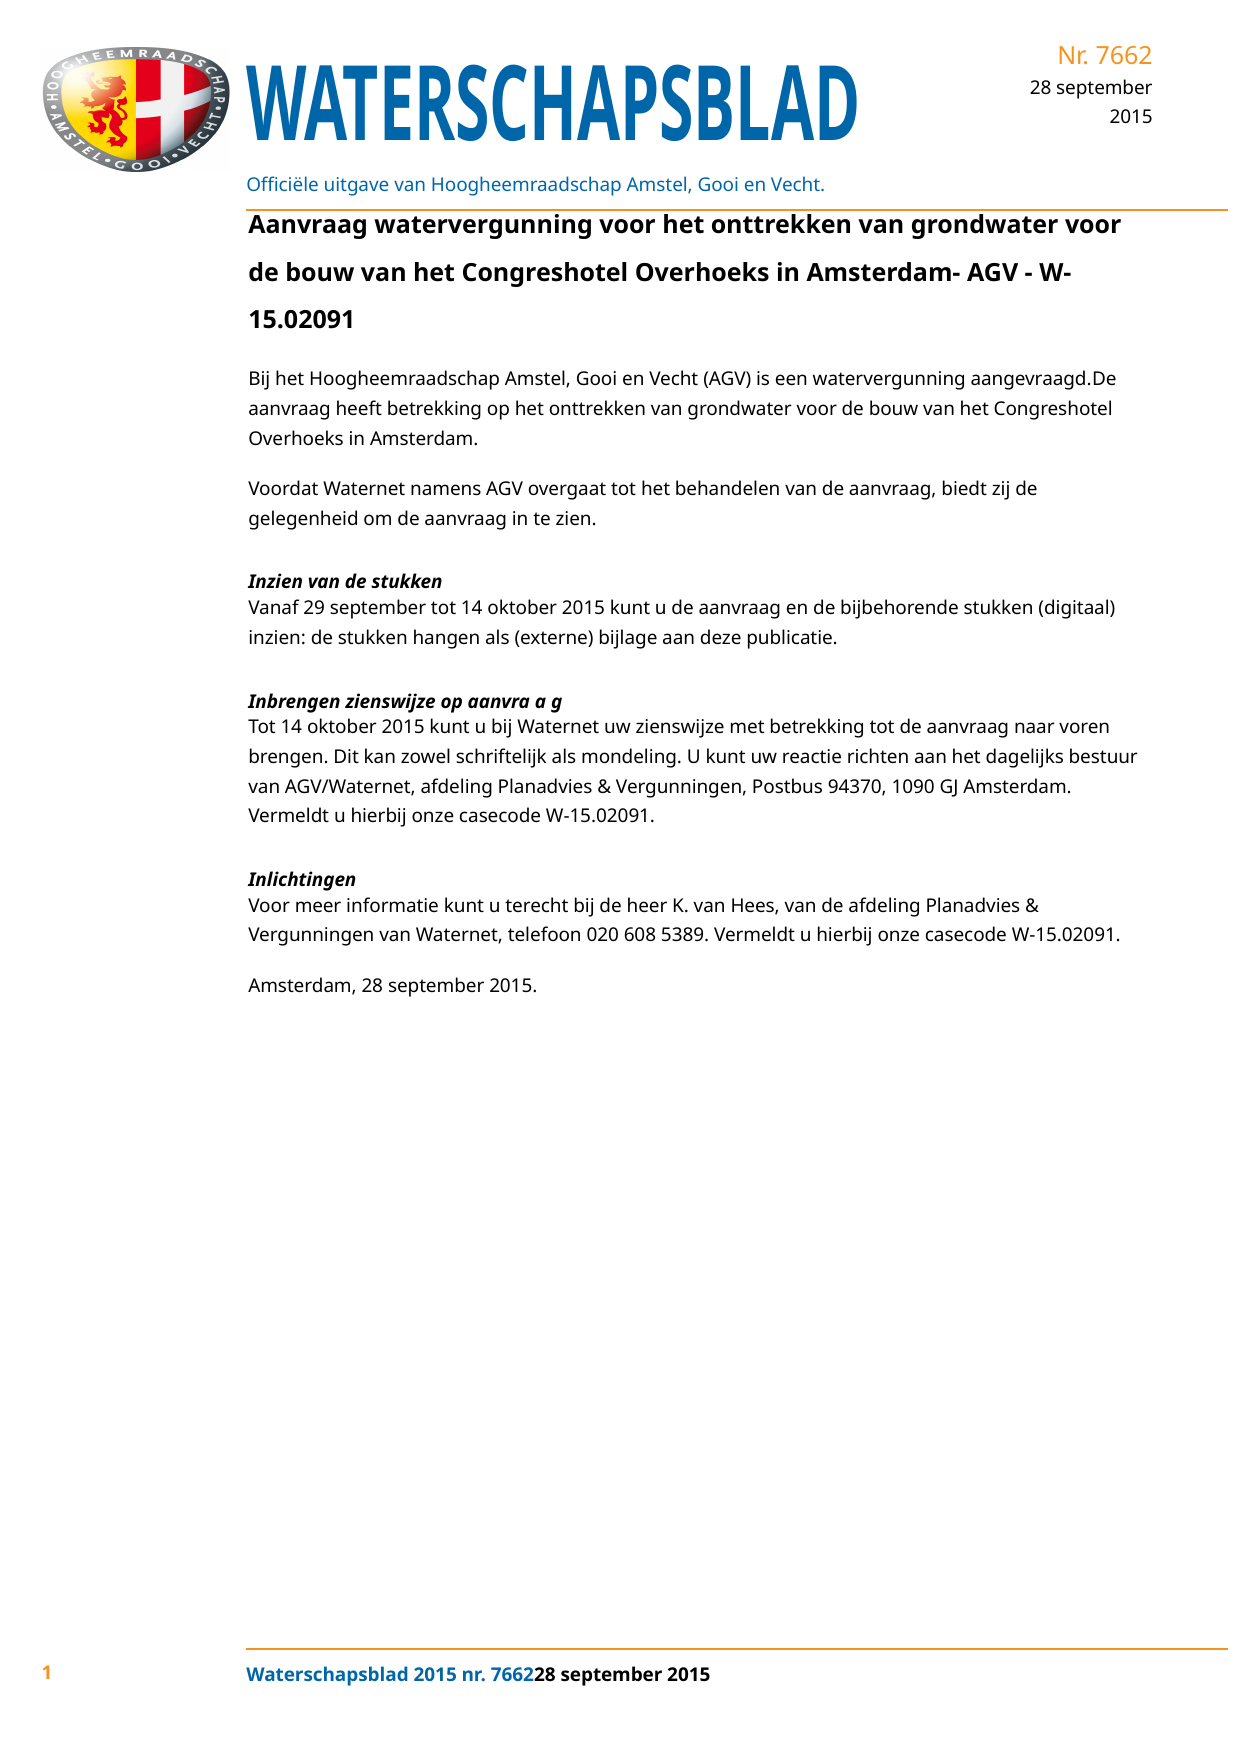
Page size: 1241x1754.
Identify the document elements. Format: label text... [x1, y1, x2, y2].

text Voor meer informatie kunt u terecht bij de heer K. van Hees, van de afdeling Planadvies & Vergunningen van Waternet, telefoon 020 608 5389. Vermeldt u hierbij onze casecode W-15.02091. [248, 892, 1152, 947]
text Inzien van de stukken [248, 569, 1152, 594]
text Tot 14 oktober 2015 kunt u bij Waternet uw zienswijze met betrekking tot de aanvraag naar voren brengen. Dit kan zowel schriftelijk als mondeling. U kunt uw reactie richten aan het dagelijks bestuur van AGV/Waternet, afdeling Planadvies & Vergunningen, Postbus 94370, 1090 GJ Amsterdam. Vermeldt u hierbij onze casecode W-15.02091. [248, 714, 1152, 828]
picture [41, 47, 231, 172]
text Bij het Hoogheemraadschap Amstel, Gooi en Vecht (AGV) is een watervergunning aangevraagd.De aanvraag heeft betrekking op het onttrekken van grondwater voor de bouw van het Congreshotel Overhoeks in Amsterdam. [248, 366, 1152, 450]
text Inlichtingen [248, 866, 1152, 892]
text Amsterdam, 28 september 2015. [248, 972, 1152, 998]
text Inbrengen zienswijze op aanvra a g [248, 688, 1152, 714]
text Vanaf 29 september tot 14 oktober 2015 kunt u de aanvraag en de bijbehorende stukken (digitaal) inzien: de stukken hangen als (externe) bijlage aan deze publicatie. [248, 594, 1152, 650]
text Aanvraag watervergunning voor het onttrekken van grondwater voor de bouw van het Congreshotel Overhoeks in Amsterdam- AGV - W-15.02091 [248, 211, 1152, 336]
text Voordat Waternet namens AGV overgaat tot het behandelen van de aanvraag, biedt zij de gelegenheid om de aanvraag in te zien. [248, 475, 1152, 530]
